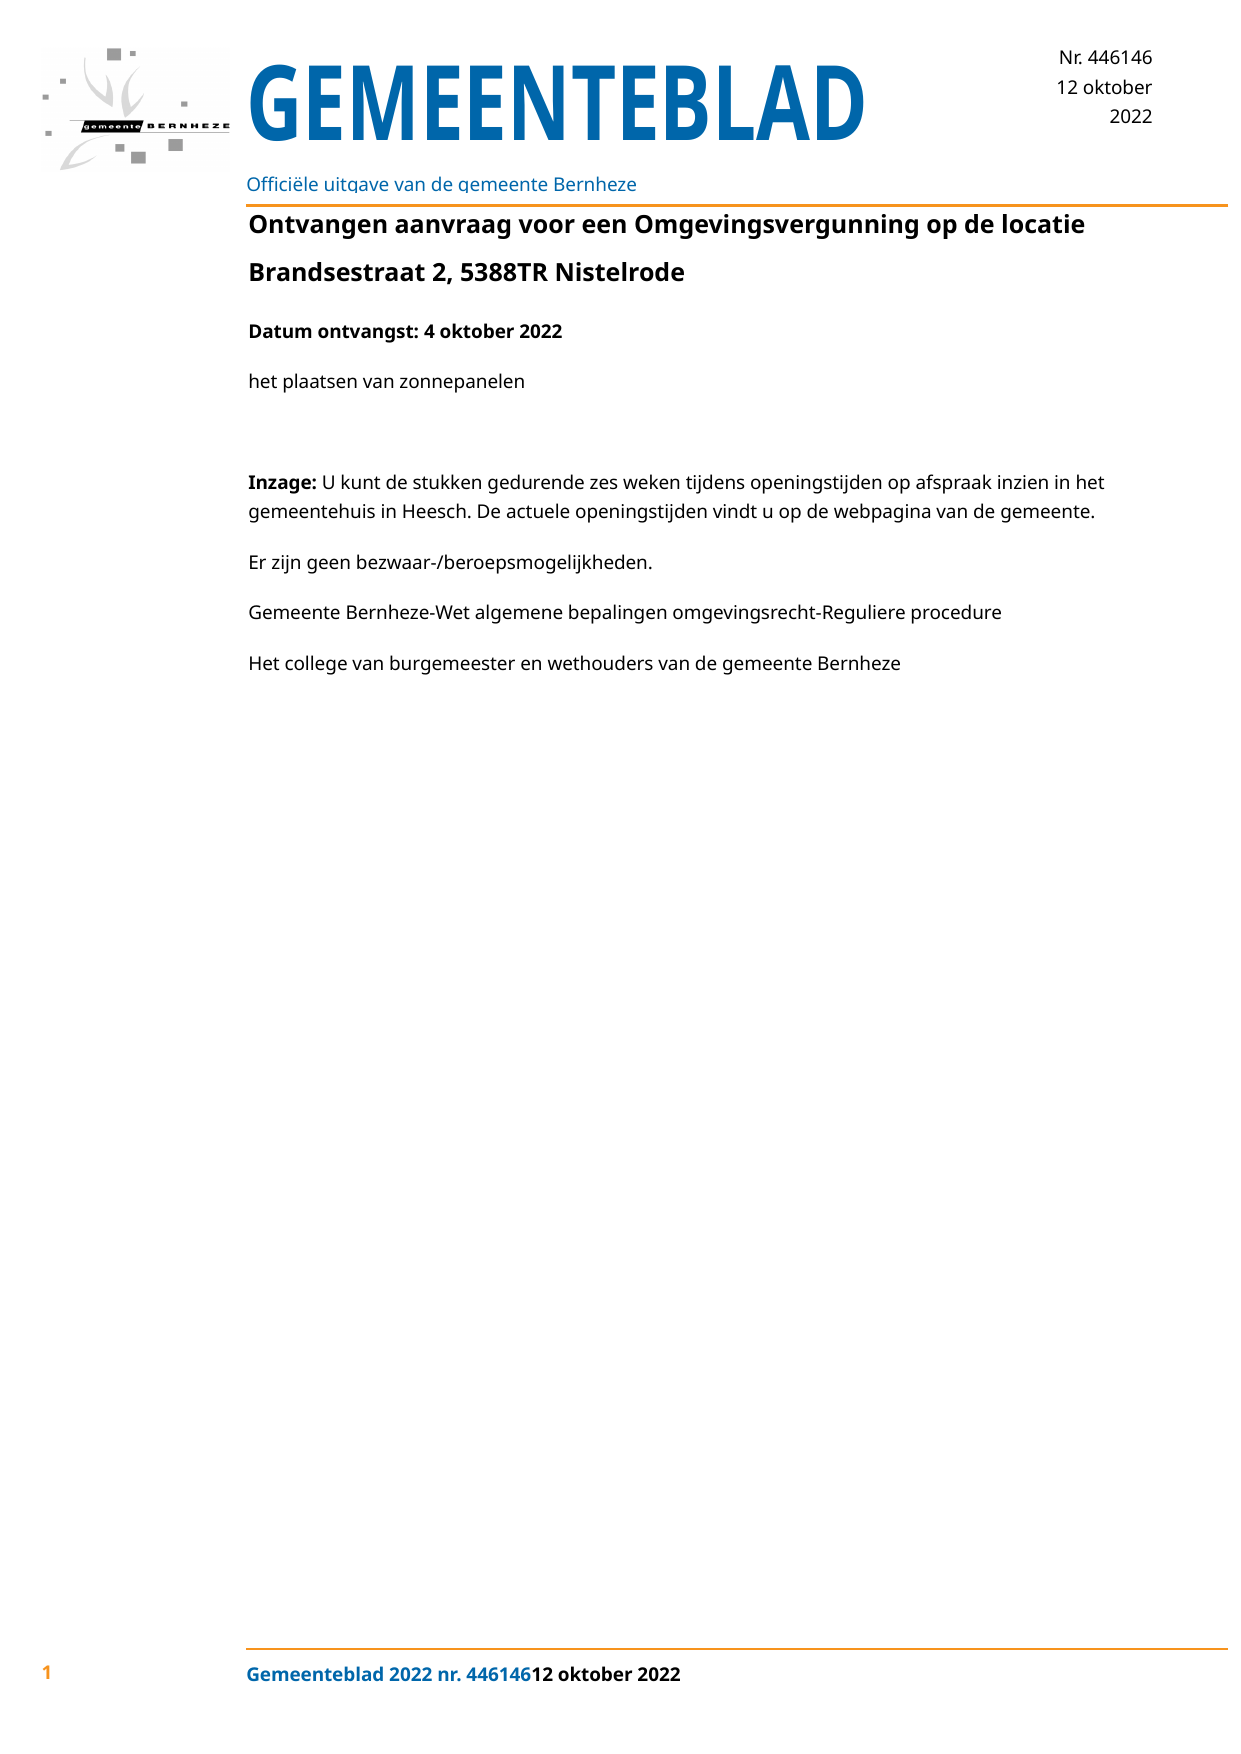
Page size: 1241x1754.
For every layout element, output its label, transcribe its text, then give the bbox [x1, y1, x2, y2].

text Er zijn geen bezwaar-/beroepsmogelijkheden. [248, 549, 1152, 575]
text het plaatsen van zonnepanelen [248, 368, 1152, 394]
text Inzage: U kunt de stukken gedurende zes weken tijdens openingstijden op afspraak inzien in het gemeentehuis in Heesch. De actuele openingstijden vindt u op de webpagina van de gemeente. [248, 469, 1152, 524]
text Ontvangen aanvraag voor een Omgevingsvergunning op de locatie Brandsestraat 2, 5388TR Nistelrode [248, 207, 1152, 288]
picture [41, 47, 231, 172]
text Het college van burgemeester en wethouders van de gemeente Bernheze [248, 650, 1152, 676]
text Gemeente Bernheze-Wet algemene bepalingen omgevingsrecht-Reguliere procedure [248, 599, 1152, 625]
text Datum ontvangst: 4 oktober 2022 [248, 318, 1152, 344]
